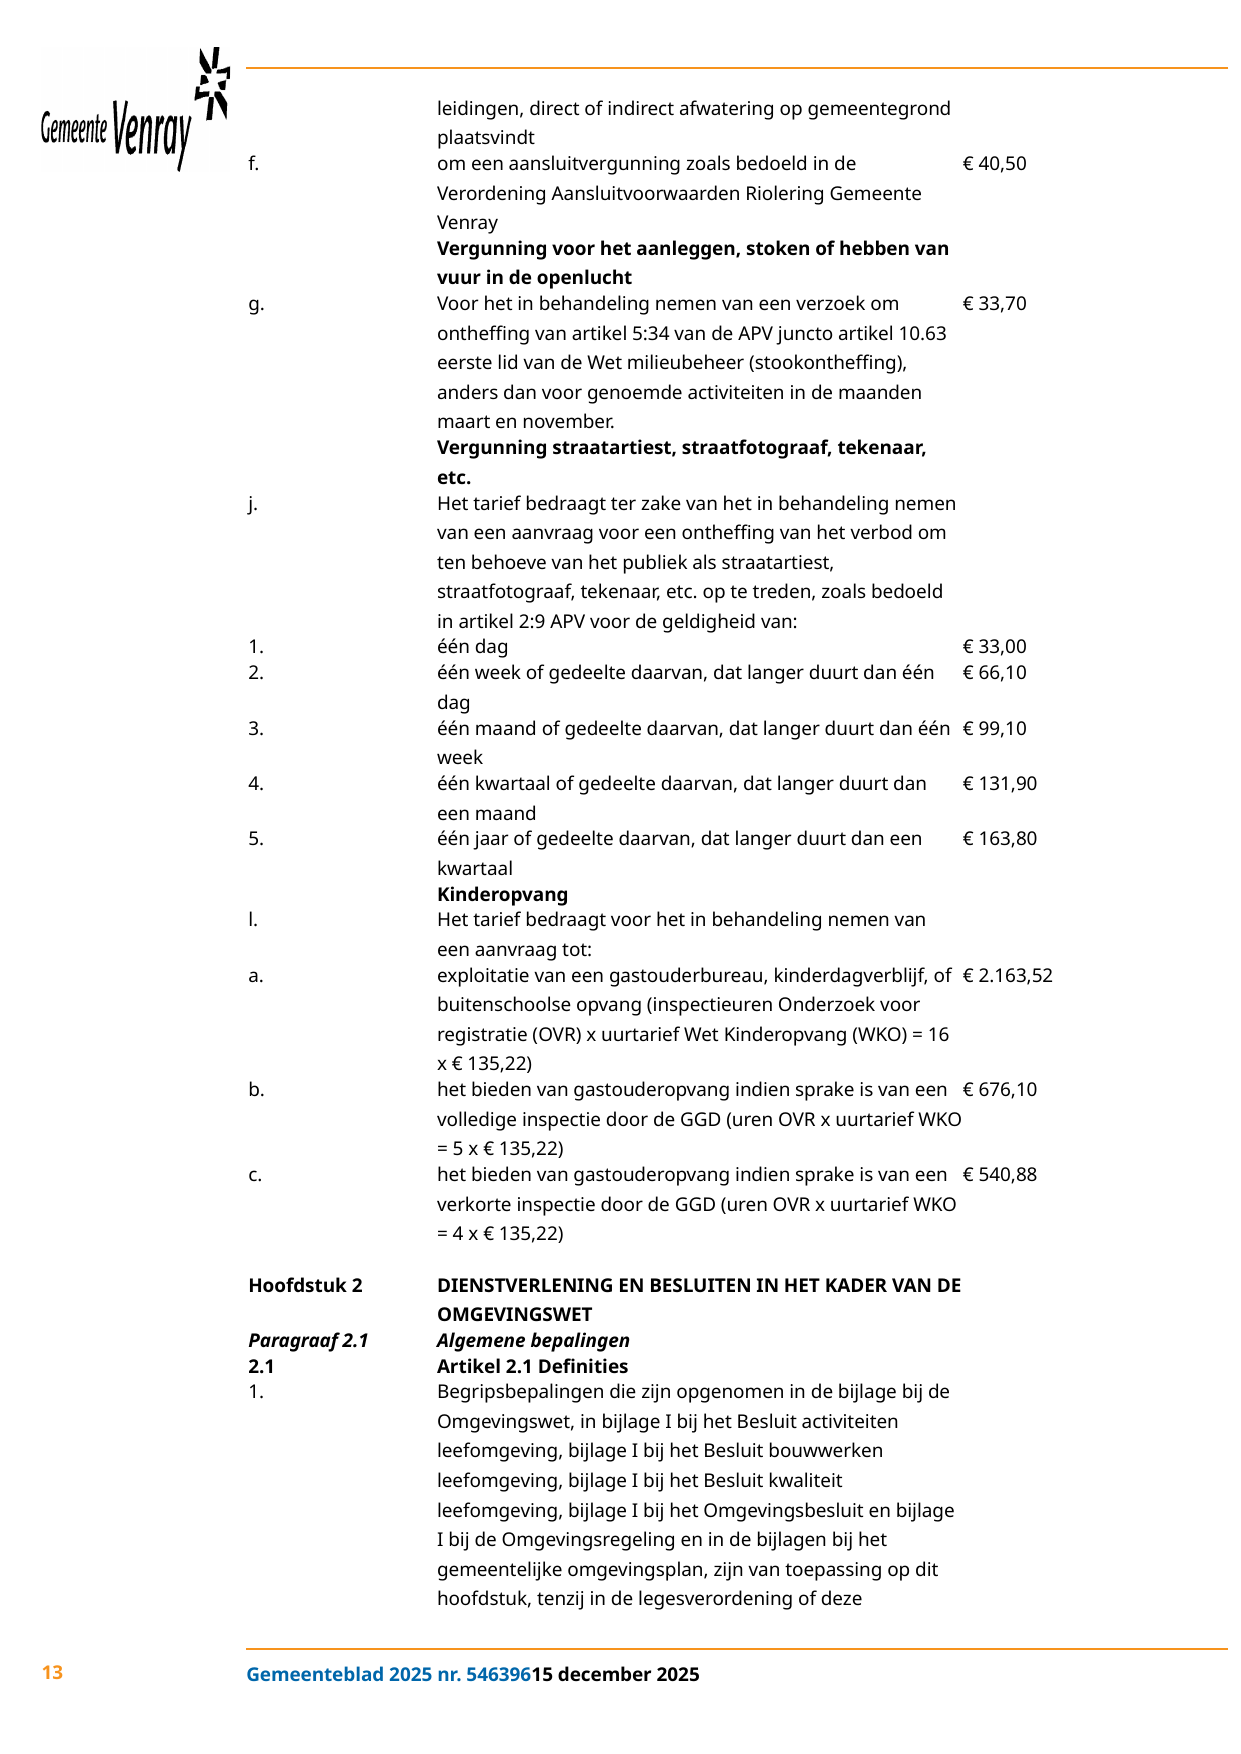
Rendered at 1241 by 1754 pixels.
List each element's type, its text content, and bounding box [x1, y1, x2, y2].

table_cell [963, 1272, 1152, 1327]
table_cell € 99,10 [963, 715, 1152, 770]
table_cell [437, 1246, 963, 1272]
table_cell 5. [248, 825, 437, 881]
table_cell 1. [248, 634, 437, 659]
table_cell Het tarief bedraagt ter zake van het in behandeling nemen van een aanvraag voor een ontheffing van het verbod om ten behoeve van het publiek als straatartiest, straatfotograaf, tekenaar, etc. op te treden, zoals bedoeld in artikel 2:9 APV voor de geldigheid van: [437, 490, 963, 634]
table_cell [963, 1246, 1152, 1272]
table_cell Algemene bepalingen [437, 1327, 963, 1353]
table_cell [248, 235, 437, 290]
table_cell 3. [248, 715, 437, 770]
table_cell 2. [248, 660, 437, 715]
table_cell Begripsbepalingen die zijn opgenomen in de bijlage bij de Omgevingswet, in bijlage I bij het Besluit activiteiten leefomgeving, bijlage I bij het Besluit bouwwerken leefomgeving, bijlage I bij het Besluit kwaliteit leefomgeving, bijlage I bij het Omgevingsbesluit en bijlage I bij de Omgevingsregeling en in de bijlagen bij het gemeentelijke omgevingsplan, zijn van toepassing op dit hoofdstuk, tenzij in de legesverordening of deze [437, 1379, 963, 1611]
table_cell [963, 1327, 1152, 1353]
table_cell 1. [248, 1379, 437, 1611]
table_cell [248, 434, 437, 490]
table_cell [248, 95, 437, 150]
table_cell [963, 881, 1152, 906]
table_cell € 540,88 [963, 1161, 1152, 1246]
table_cell € 66,10 [963, 660, 1152, 715]
table_cell [963, 1353, 1152, 1378]
table_cell één kwartaal of gedeelte daarvan, dat langer duurt dan een maand [437, 770, 963, 825]
table_cell c. [248, 1161, 437, 1246]
table_cell Artikel 2.1 Definities [437, 1353, 963, 1378]
table_cell Vergunning straatartiest, straatfotograaf, tekenaar, etc. [437, 434, 963, 490]
table_cell [963, 906, 1152, 962]
picture [41, 47, 231, 172]
table_cell Vergunning voor het aanleggen, stoken of hebben van vuur in de openlucht [437, 235, 963, 290]
table_cell g. [248, 290, 437, 434]
table_cell [963, 235, 1152, 290]
table_cell [963, 1379, 1152, 1611]
table_cell het bieden van gastouderopvang indien sprake is van een verkorte inspectie door de GGD (uren OVR x uurtarief WKO = 4 x € 135,22) [437, 1161, 963, 1246]
table_cell 4. [248, 770, 437, 825]
table_cell € 2.163,52 [963, 962, 1152, 1076]
table_cell Hoofdstuk 2 [248, 1272, 437, 1327]
table_cell Kinderopvang [437, 881, 963, 906]
table_cell a. [248, 962, 437, 1076]
table_cell [963, 490, 1152, 634]
table_cell [963, 95, 1152, 150]
table_cell [248, 1246, 437, 1272]
table_cell het bieden van gastouderopvang indien sprake is van een volledige inspectie door de GGD (uren OVR x uurtarief WKO = 5 x € 135,22) [437, 1076, 963, 1161]
table_cell leidingen, direct of indirect afwatering op gemeentegrond plaatsvindt [437, 95, 963, 150]
table_cell exploitatie van een gastouderbureau, kinderdagverblijf, of buitenschoolse opvang (inspectieuren Onderzoek voor registratie (OVR) x uurtarief Wet Kinderopvang (WKO) = 16 x € 135,22) [437, 962, 963, 1076]
table_cell f. [248, 150, 437, 235]
table_cell één jaar of gedeelte daarvan, dat langer duurt dan een kwartaal [437, 825, 963, 881]
table_cell € 33,00 [963, 634, 1152, 659]
table_cell 2.1 [248, 1353, 437, 1378]
table_cell j. [248, 490, 437, 634]
table_cell één dag [437, 634, 963, 659]
table_cell b. [248, 1076, 437, 1161]
table_cell Het tarief bedraagt voor het in behandeling nemen van een aanvraag tot: [437, 906, 963, 962]
table_cell € 131,90 [963, 770, 1152, 825]
table_cell € 163,80 [963, 825, 1152, 881]
table_cell Paragraaf 2.1 [248, 1327, 437, 1353]
table_cell DIENSTVERLENING EN BESLUITEN IN HET KADER VAN DE OMGEVINGSWET [437, 1272, 963, 1327]
table_cell één week of gedeelte daarvan, dat langer duurt dan één dag [437, 660, 963, 715]
table_cell één maand of gedeelte daarvan, dat langer duurt dan één week [437, 715, 963, 770]
table_cell [963, 434, 1152, 490]
table_cell Voor het in behandeling nemen van een verzoek om ontheffing van artikel 5:34 van de APV juncto artikel 10.63 eerste lid van de Wet milieubeheer (stookontheffing), anders dan voor genoemde activiteiten in de maanden maart en november. [437, 290, 963, 434]
table_cell € 676,10 [963, 1076, 1152, 1161]
table_cell € 33,70 [963, 290, 1152, 434]
table_cell om een aansluitvergunning zoals bedoeld in de Verordening Aansluitvoorwaarden Riolering Gemeente Venray [437, 150, 963, 235]
table_cell l. [248, 906, 437, 962]
table_cell € 40,50 [963, 150, 1152, 235]
table_cell [248, 881, 437, 906]
